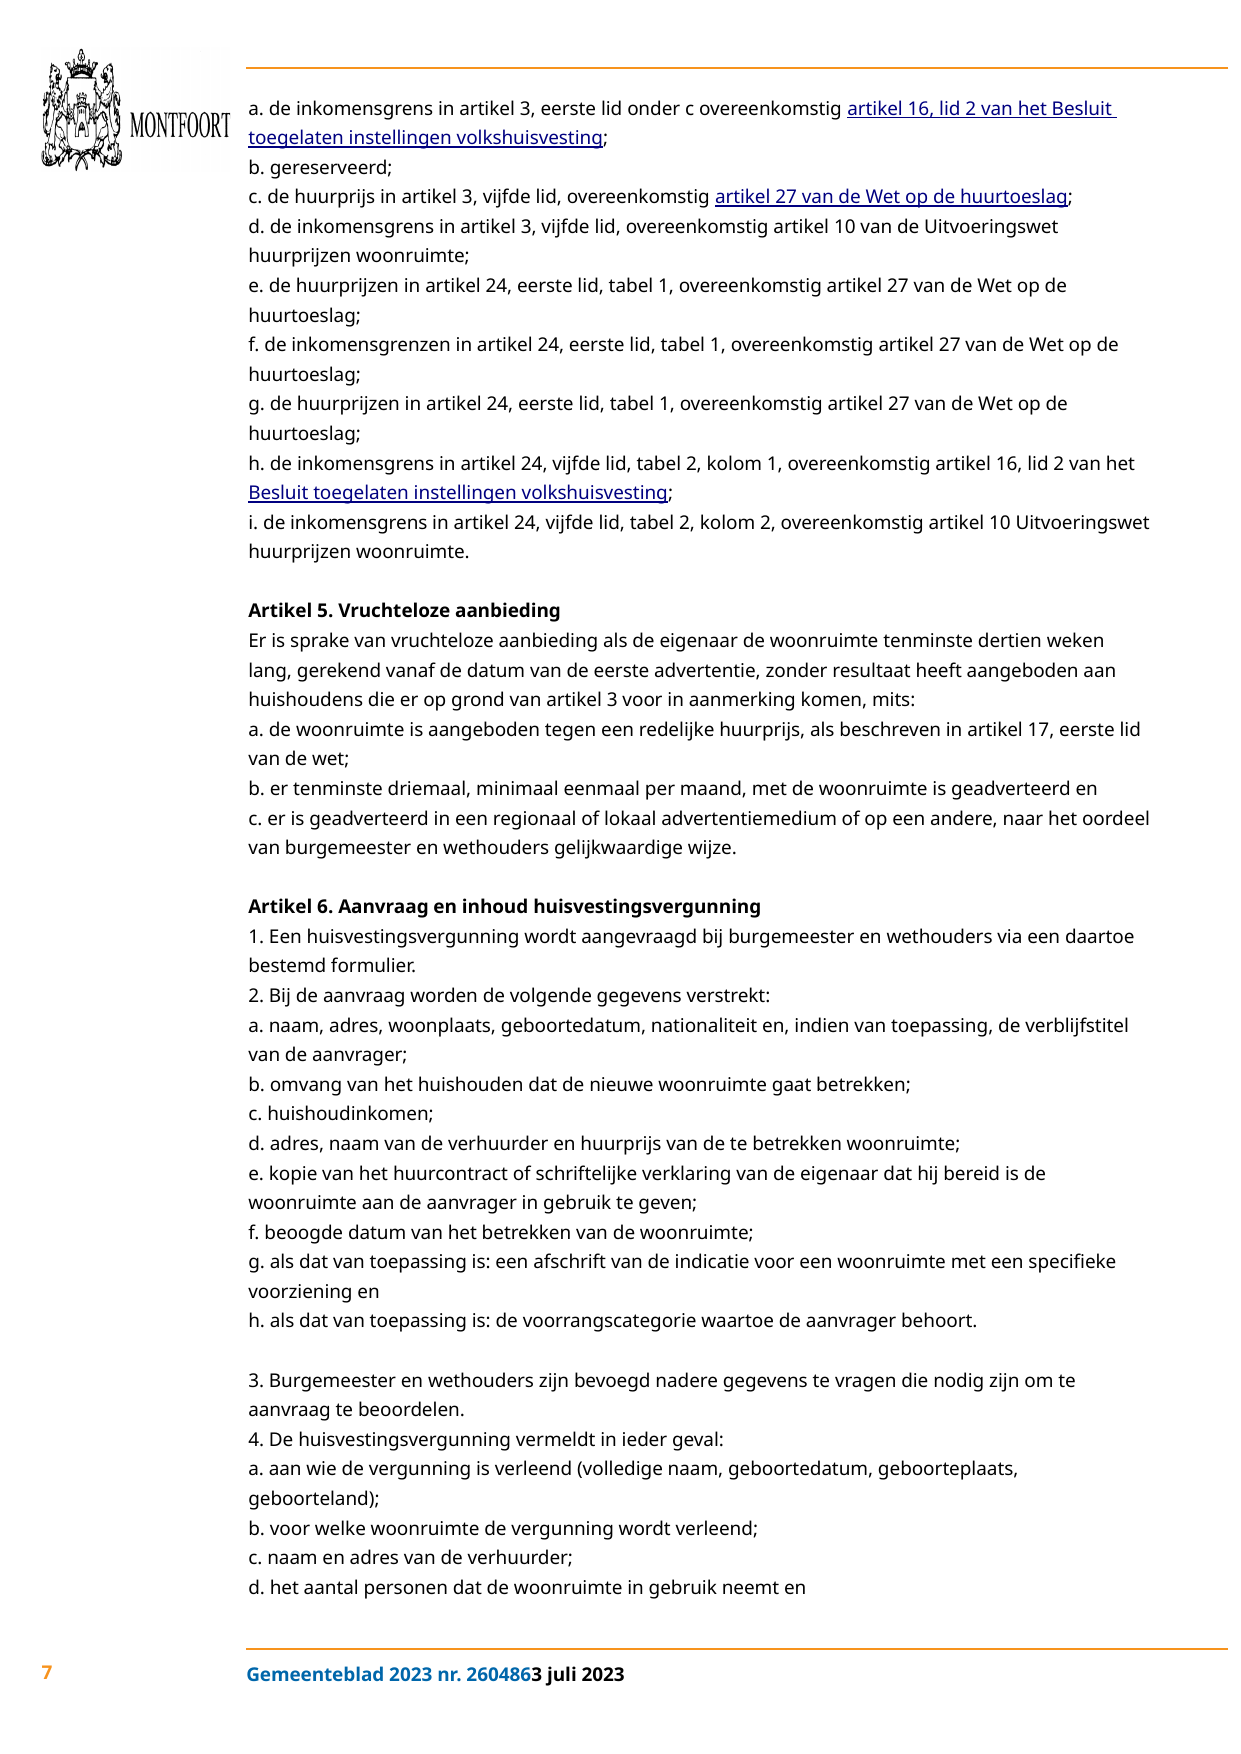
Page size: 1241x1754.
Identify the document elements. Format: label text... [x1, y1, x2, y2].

text d. het aantal personen dat de woonruimte in gebruik neemt en [248, 1574, 1152, 1600]
text 2. Bij de aanvraag worden de volgende gegevens verstrekt: [248, 982, 1152, 1008]
text Artikel 6. Aanvraag en inhoud huisvestingsvergunning [248, 893, 1152, 919]
text g. als dat van toepassing is: een afschrift van de indicatie voor een woonruimte met een specifieke voorziening en [248, 1248, 1152, 1304]
text h. de inkomensgrens in artikel 24, vijfde lid, tabel 2, kolom 1, overeenkomstig artikel 16, lid 2 van het Besluit toegelaten instellingen volkshuisvesting; [248, 450, 1152, 505]
text c. de huurprijs in artikel 3, vijfde lid, overeenkomstig artikel 27 van de Wet op de huurtoeslag; [248, 183, 1152, 209]
text h. als dat van toepassing is: de voorrangscategorie waartoe de aanvrager behoort. [248, 1308, 1152, 1333]
text g. de huurprijzen in artikel 24, eerste lid, tabel 1, overeenkomstig artikel 27 van de Wet op de huurtoeslag; [248, 391, 1152, 446]
text a. aan wie de vergunning is verleend (volledige naam, geboortedatum, geboorteplaats, geboorteland); [248, 1456, 1152, 1511]
text b. er tenminste driemaal, minimaal eenmaal per maand, met de woonruimte is geadverteerd en [248, 775, 1152, 801]
text c. naam en adres van de verhuurder; [248, 1544, 1152, 1570]
text f. beoogde datum van het betrekken van de woonruimte; [248, 1219, 1152, 1245]
text d. adres, naam van de verhuurder en huurprijs van de te betrekken woonruimte; [248, 1130, 1152, 1156]
text 3. Burgemeester en wethouders zijn bevoegd nadere gegevens te vragen die nodig zijn om te aanvraag te beoordelen. [248, 1367, 1152, 1422]
text i. de inkomensgrens in artikel 24, vijfde lid, tabel 2, kolom 2, overeenkomstig artikel 10 Uitvoeringswet huurprijzen woonruimte. [248, 509, 1152, 564]
text d. de inkomensgrens in artikel 3, vijfde lid, overeenkomstig artikel 10 van de Uitvoeringswet huurprijzen woonruimte; [248, 213, 1152, 268]
picture [41, 47, 231, 172]
text a. de woonruimte is aangeboden tegen een redelijke huurprijs, als beschreven in artikel 17, eerste lid van de wet; [248, 716, 1152, 771]
text b. omvang van het huishouden dat de nieuwe woonruimte gaat betrekken; [248, 1071, 1152, 1097]
text Artikel 5. Vruchteloze aanbieding [248, 598, 1152, 623]
text a. de inkomensgrens in artikel 3, eerste lid onder c overeenkomstig artikel 16, lid 2 van het Besluit toegelaten instellingen volkshuisvesting; [248, 95, 1152, 150]
text c. er is geadverteerd in een regionaal of lokaal advertentiemedium of op een andere, naar het oordeel van burgemeester en wethouders gelijkwaardige wijze. [248, 805, 1152, 860]
text b. gereserveerd; [248, 154, 1152, 180]
text 1. Een huisvestingsvergunning wordt aangevraagd bij burgemeester en wethouders via een daartoe bestemd formulier. [248, 923, 1152, 978]
text Er is sprake van vruchteloze aanbieding als de eigenaar de woonruimte tenminste dertien weken lang, gerekend vanaf de datum van de eerste advertentie, zonder resultaat heeft aangeboden aan huishoudens die er op grond van artikel 3 voor in aanmerking komen, mits: [248, 627, 1152, 712]
text f. de inkomensgrenzen in artikel 24, eerste lid, tabel 1, overeenkomstig artikel 27 van de Wet op de huurtoeslag; [248, 331, 1152, 387]
text e. de huurprijzen in artikel 24, eerste lid, tabel 1, overeenkomstig artikel 27 van de Wet op de huurtoeslag; [248, 272, 1152, 328]
text e. kopie van het huurcontract of schriftelijke verklaring van de eigenaar dat hij bereid is de woonruimte aan de aanvrager in gebruik te geven; [248, 1160, 1152, 1215]
text 4. De huisvestingsvergunning vermeldt in ieder geval: [248, 1426, 1152, 1452]
text c. huishoudinkomen; [248, 1101, 1152, 1126]
text a. naam, adres, woonplaats, geboortedatum, nationaliteit en, indien van toepassing, de verblijfstitel van de aanvrager; [248, 1012, 1152, 1067]
text b. voor welke woonruimte de vergunning wordt verleend; [248, 1515, 1152, 1541]
